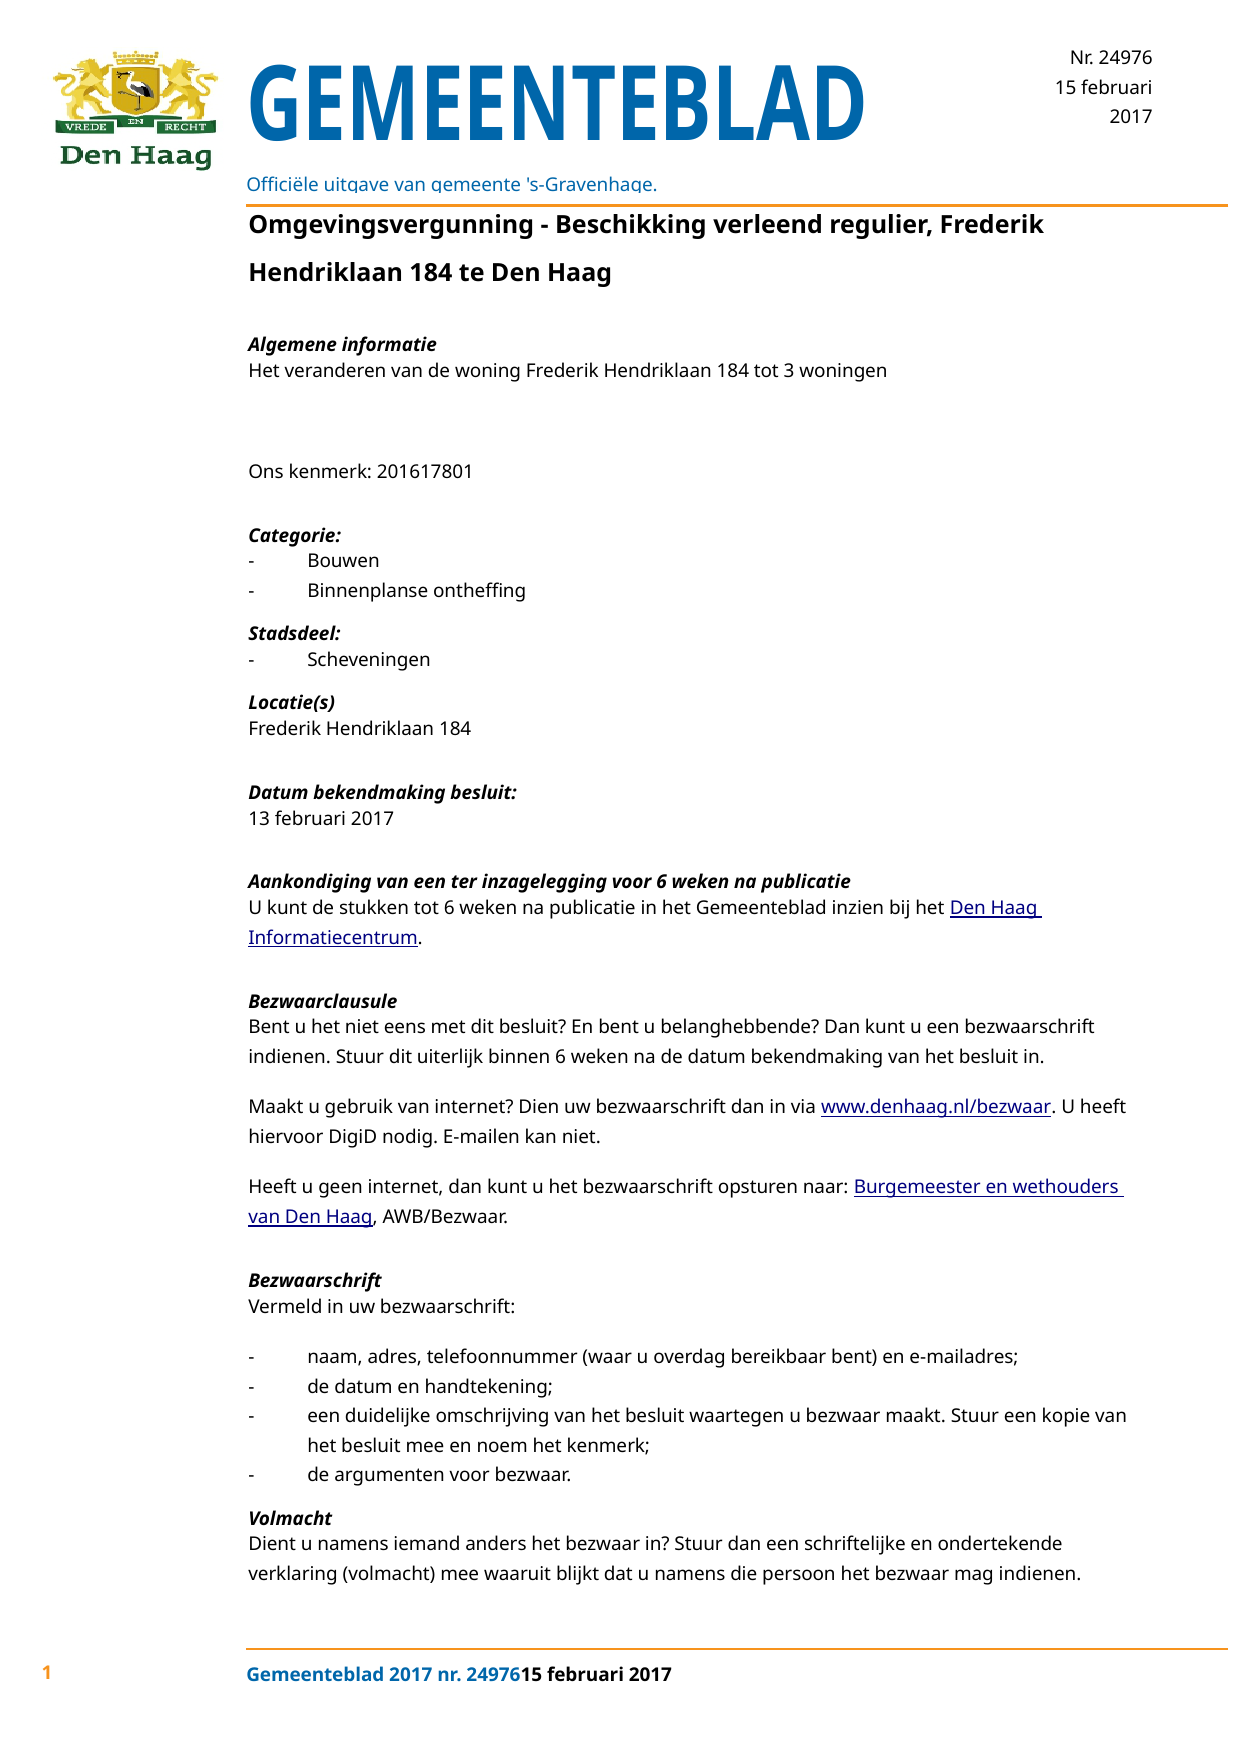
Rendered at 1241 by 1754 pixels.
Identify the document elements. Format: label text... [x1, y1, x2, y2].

text Maakt u gebruik van internet? Dien uw bezwaarschrift dan in via www.denhaag.nl/bezwaar. U heeft hiervoor DigiD nodig. E-mailen kan niet. [248, 1094, 1152, 1149]
text 13 februari 2017 [248, 805, 1152, 830]
text Het veranderen van de woning Frederik Hendriklaan 184 tot 3 woningen [248, 357, 1152, 383]
text Categorie: [248, 522, 1152, 548]
list een duidelijke omschrijving van het besluit waartegen u bezwaar maakt. Stuur een kopie van het besluit mee en noem het kenmerk; [248, 1402, 1152, 1458]
text Bent u het niet eens met dit besluit? En bent u belanghebbende? Dan kunt u een bezwaarschrift indienen. Stuur dit uiterlijk binnen 6 weken na de datum bekendmaking van het besluit in. [248, 1014, 1152, 1069]
text Bezwaarschrift [248, 1267, 1152, 1293]
text Dient u namens iemand anders het bezwaar in? Stuur dan een schriftelijke en ondertekende verklaring (volmacht) mee waaruit blijkt dat u namens die persoon het bezwaar mag indienen. [248, 1531, 1152, 1586]
text Locatie(s) [248, 689, 1152, 715]
text Algemene informatie [248, 331, 1152, 357]
list Scheveningen [248, 646, 1152, 672]
list Bouwen [248, 548, 1152, 573]
list Binnenplanse ontheffing [248, 577, 1152, 603]
text Omgevingsvergunning - Beschikking verleend regulier, Frederik Hendriklaan 184 te Den Haag [248, 207, 1152, 288]
list naam, adres, telefoonnummer (waar u overdag bereikbaar bent) en e-mailadres; [248, 1343, 1152, 1369]
text Aankondiging van een ter inzagelegging voor 6 weken na publicatie [248, 869, 1152, 894]
text Ons kenmerk: 201617801 [248, 458, 1152, 484]
list de argumenten voor bezwaar. [248, 1462, 1152, 1487]
text Vermeld in uw bezwaarschrift: [248, 1293, 1152, 1319]
text Frederik Hendriklaan 184 [248, 715, 1152, 741]
text Datum bekendmaking besluit: [248, 779, 1152, 805]
text Bezwaarclausule [248, 988, 1152, 1014]
text Heeft u geen internet, dan kunt u het bezwaarschrift opsturen naar: Burgemeester en wethouders van Den Haag, AWB/Bezwaar. [248, 1174, 1152, 1229]
list de datum en handtekening; [248, 1373, 1152, 1399]
text Stadsdeel: [248, 620, 1152, 646]
picture [41, 47, 231, 172]
text U kunt de stukken tot 6 weken na publicatie in het Gemeenteblad inzien bij het Den Haag Informatiecentrum. [248, 894, 1152, 950]
text Volmacht [248, 1505, 1152, 1531]
